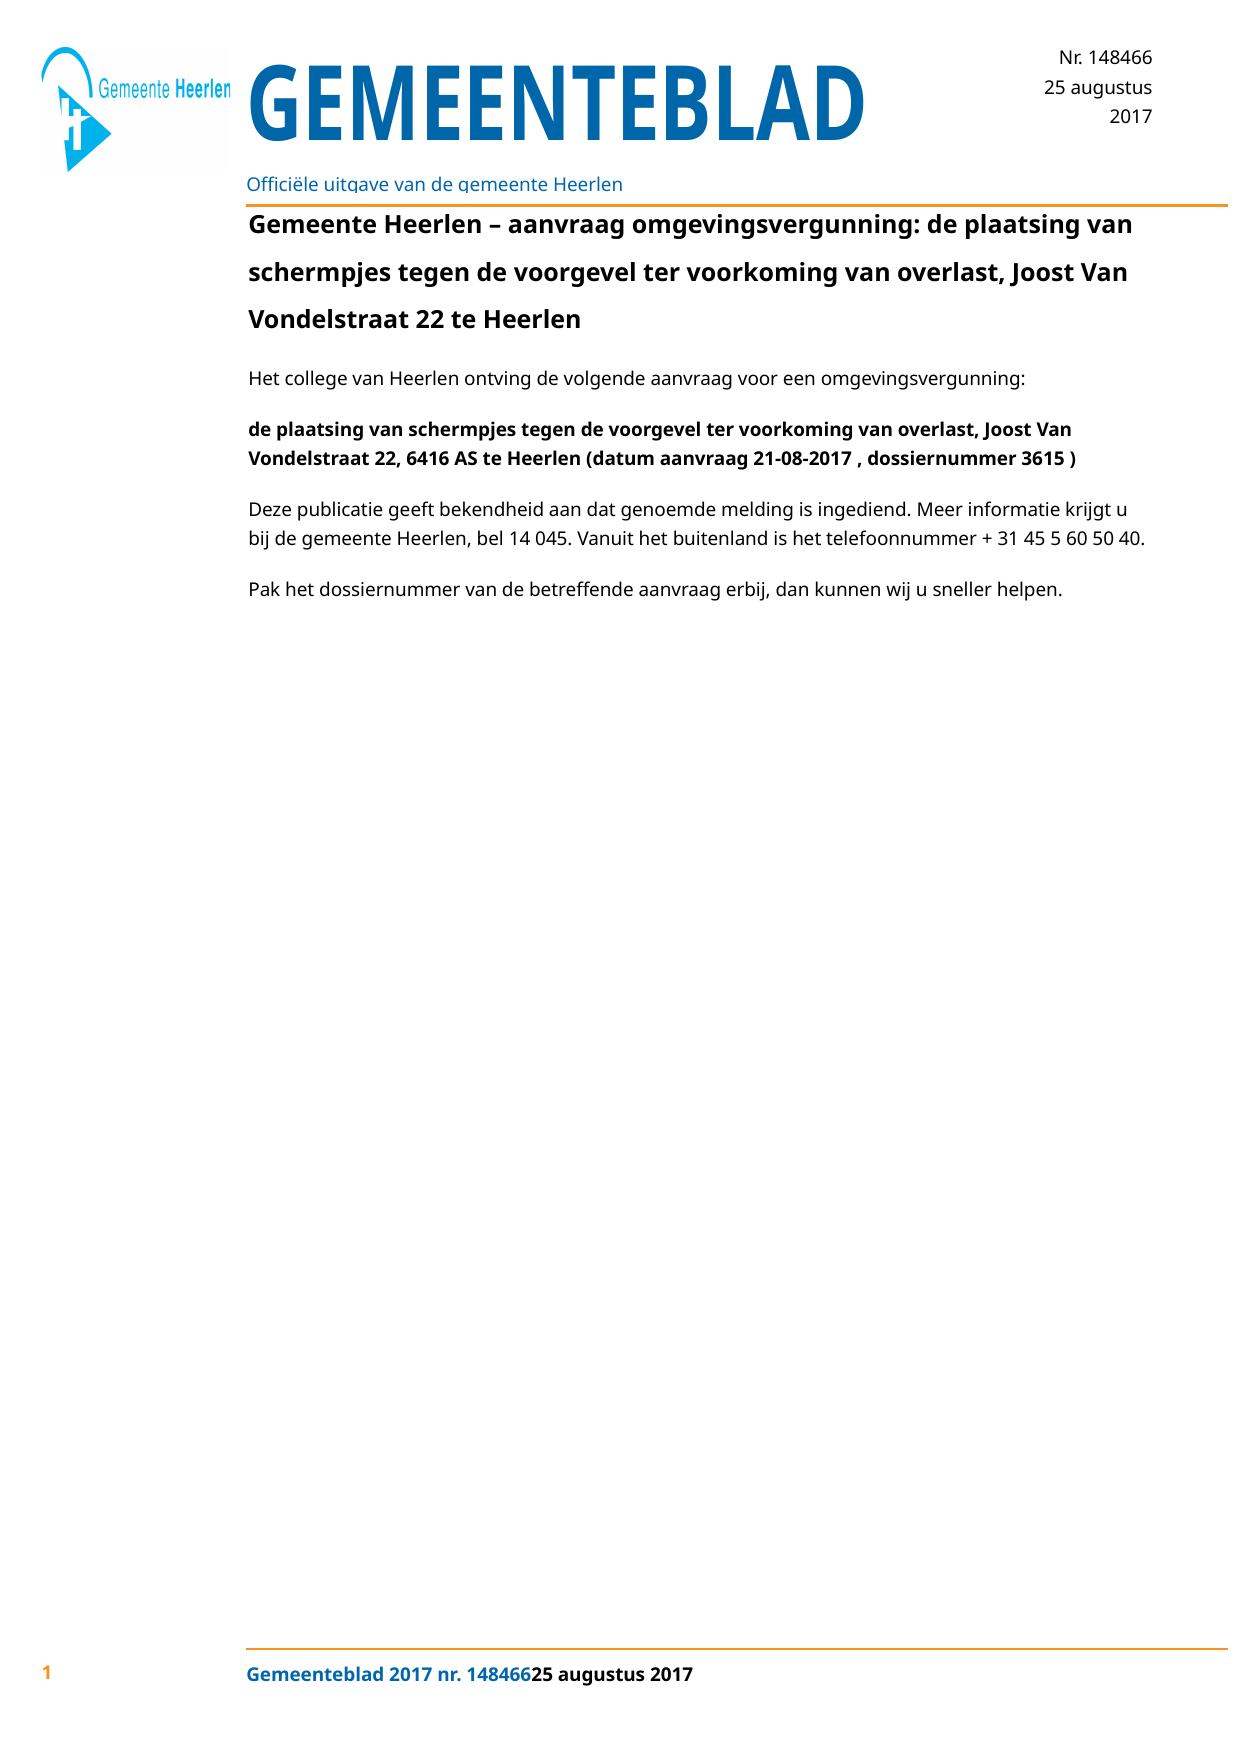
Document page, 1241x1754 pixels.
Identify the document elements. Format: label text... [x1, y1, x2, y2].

text Pak het dossiernummer van de betreffende aanvraag erbij, dan kunnen wij u sneller helpen. [248, 576, 1152, 602]
picture [41, 47, 58, 70]
text Gemeente Heerlen – aanvraag omgevingsvergunning: de plaatsing van schermpjes tegen de voorgevel ter voorkoming van overlast, Joost Van Vondelstraat 22 te Heerlen [248, 207, 1152, 336]
text Het college van Heerlen ontving de volgende aanvraag voor een omgevingsvergunning: [248, 366, 1152, 391]
picture [41, 47, 231, 172]
text de plaatsing van schermpjes tegen de voorgevel ter voorkoming van overlast, Joost Van Vondelstraat 22, 6416 AS te Heerlen (datum aanvraag 21-08-2017 , dossiernummer 3615 ) [248, 416, 1152, 471]
text Deze publicatie geeft bekendheid aan dat genoemde melding is ingediend. Meer informatie krijgt u bij de gemeente Heerlen, bel 14 045. Vanuit het buitenland is het telefoonnummer + 31 45 5 60 50 40. [248, 496, 1152, 551]
